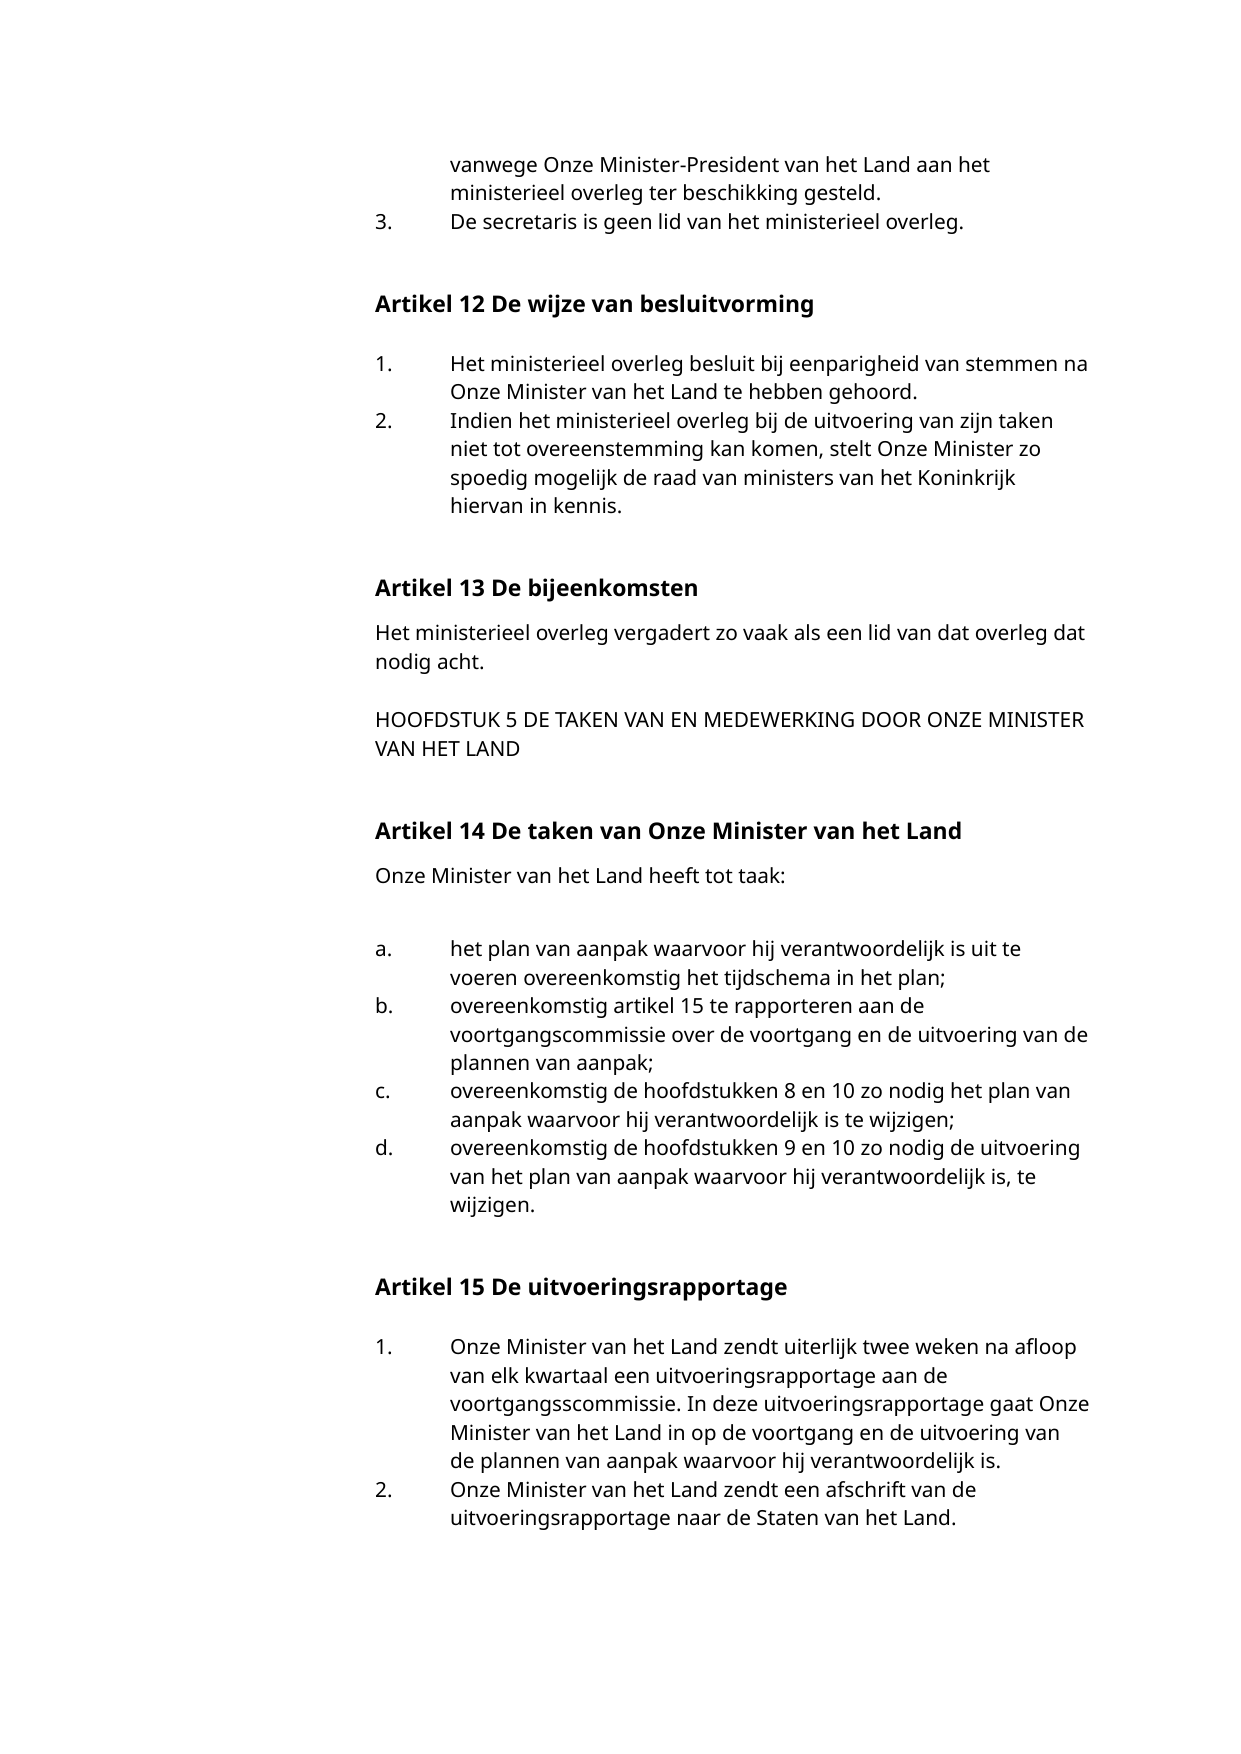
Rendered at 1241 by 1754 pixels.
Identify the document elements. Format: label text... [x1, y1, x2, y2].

list overeenkomstig artikel 15 te rapporteren aan de voortgangscommissie over de voortgang en de uitvoering van de plannen van aanpak; [375, 991, 1090, 1077]
subtitle Artikel 15 De uitvoeringsrapportage [375, 1271, 1090, 1302]
list Indien het ministerieel overleg bij de uitvoering van zijn taken niet tot overeenstemming kan komen, stelt Onze Minister zo spoedig mogelijk de raad van ministers van het Koninkrijk hiervan in kennis. [375, 406, 1090, 520]
list overeenkomstig de hoofdstukken 9 en 10 zo nodig de uitvoering van het plan van aanpak waarvoor hij verantwoordelijk is, te wijzigen. [375, 1133, 1090, 1219]
subtitle HOOFDSTUK 5 DE TAKEN VAN EN MEDEWERKING DOOR ONZE MINISTER VAN HET LAND [375, 705, 1090, 762]
list Onze Minister van het Land zendt een afschrift van de uitvoeringsrapportage naar de Staten van het Land. [375, 1475, 1090, 1532]
list overeenkomstig de hoofdstukken 8 en 10 zo nodig het plan van aanpak waarvoor hij verantwoordelijk is te wijzigen; [375, 1077, 1090, 1133]
text Het ministerieel overleg vergadert zo vaak als een lid van dat overleg dat nodig acht. [375, 618, 1090, 675]
subtitle Artikel 14 De taken van Onze Minister van het Land [375, 815, 1090, 846]
subtitle Artikel 12 De wijze van besluitvorming [375, 288, 1090, 319]
subtitle Artikel 13 De bijeenkomsten [375, 572, 1090, 603]
list Het ministerieel overleg besluit bij eenparigheid van stemmen na Onze Minister van het Land te hebben gehoord. [375, 349, 1090, 406]
list De secretaris is geen lid van het ministerieel overleg. [375, 207, 1090, 235]
list Onze Minister van het Land zendt uiterlijk twee weken na afloop van elk kwartaal een uitvoeringsrapportage aan de voortgangsscommissie. In deze uitvoeringsrapportage gaat Onze Minister van het Land in op de voortgang en de uitvoering van de plannen van aanpak waarvoor hij verantwoordelijk is. [375, 1332, 1090, 1475]
list vanwege Onze Minister-President van het Land aan het ministerieel overleg ter beschikking gesteld. [375, 150, 1090, 207]
list het plan van aanpak waarvoor hij verantwoordelijk is uit te voeren overeenkomstig het tijdschema in het plan; [375, 934, 1090, 991]
text Onze Minister van het Land heeft tot taak: [375, 861, 1090, 889]
